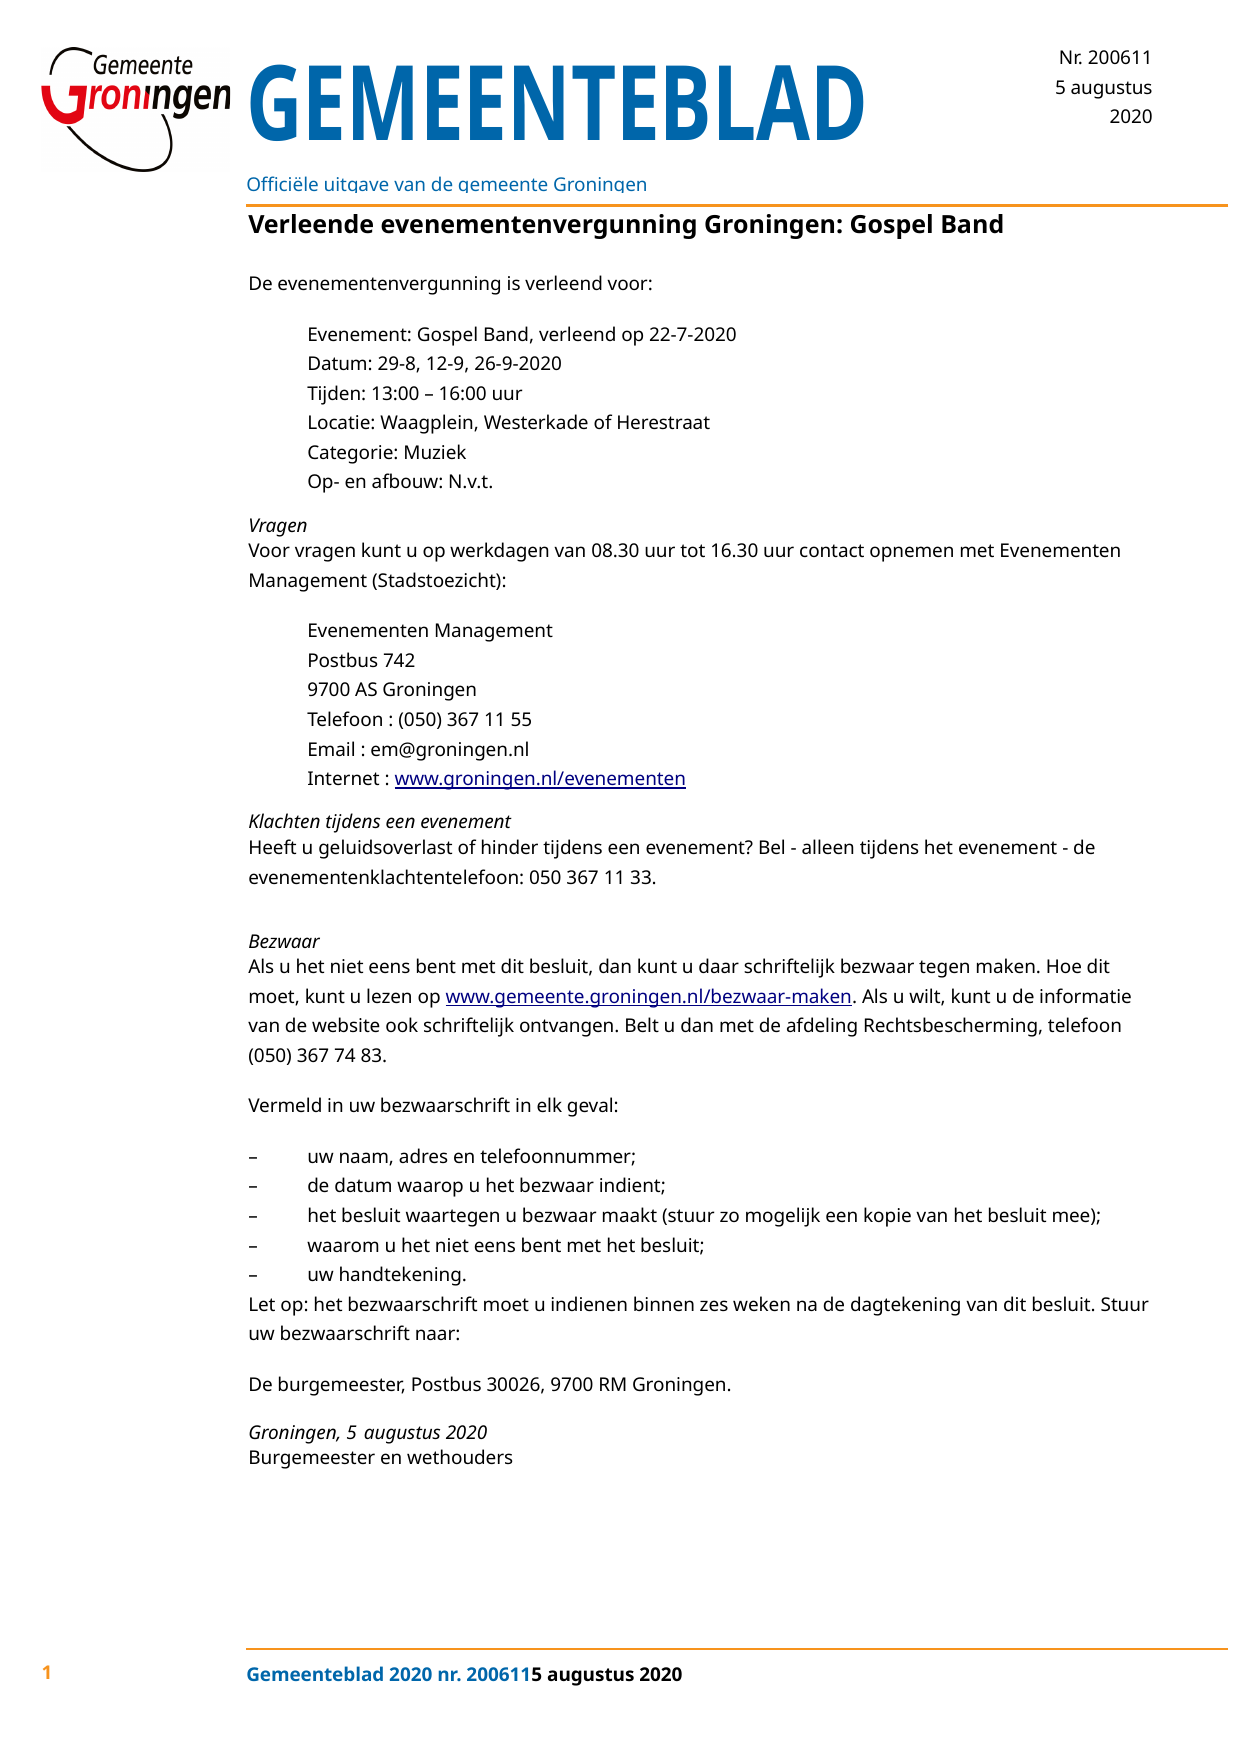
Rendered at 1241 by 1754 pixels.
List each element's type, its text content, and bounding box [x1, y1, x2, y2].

text De burgemeester, Postbus 30026, 9700 RM Groningen. [248, 1371, 1152, 1397]
picture [41, 47, 231, 172]
list Internet : www.groningen.nl/evenementen [248, 765, 1152, 791]
list 9700 AS Groningen [248, 677, 1152, 702]
text De evenementenvergunning is verleend voor: [248, 270, 1152, 296]
list Telefoon : (050) 367 11 55 [248, 706, 1152, 732]
text Burgemeester en wethouders [248, 1444, 1152, 1470]
text Groningen, 5 augustus 2020 [248, 1419, 1152, 1444]
list Evenementen Management [248, 617, 1152, 643]
list Email : em@groningen.nl [248, 736, 1152, 762]
text Vermeld in uw bezwaarschrift in elk geval: [248, 1093, 1152, 1118]
text Als u het niet eens bent met dit besluit, dan kunt u daar schriftelijk bezwaar tegen maken. Hoe dit moet, kunt u lezen op www.gemeente.groningen.nl/bezwaar-maken. Als u wilt, kunt u de informatie van de website ook schriftelijk ontvangen. Belt u dan met de afdeling Rechtsbescherming, telefoon (050) 367 74 83. [248, 953, 1152, 1068]
list Datum: 29-8, 12-9, 26-9-2020 [248, 350, 1152, 376]
list Tijden: 13:00 – 16:00 uur [248, 380, 1152, 406]
list uw handtekening. [248, 1261, 1152, 1287]
text Heeft u geluidsoverlast of hinder tijdens een evenement? Bel - alleen tijdens het evenement - de evenementenklachtentelefoon: 050 367 11 33. [248, 834, 1152, 889]
list Locatie: Waagplein, Westerkade of Herestraat [248, 409, 1152, 435]
text Let op: het bezwaarschrift moet u indienen binnen zes weken na de dagtekening van dit besluit. Stuur uw bezwaarschrift naar: [248, 1291, 1152, 1346]
text Vragen [248, 512, 1152, 537]
list waarom u het niet eens bent met het besluit; [248, 1232, 1152, 1258]
list uw naam, adres en telefoonnummer; [248, 1143, 1152, 1169]
list de datum waarop u het bezwaar indient; [248, 1173, 1152, 1198]
list Postbus 742 [248, 647, 1152, 673]
list Op- en afbouw: N.v.t. [248, 469, 1152, 494]
text Klachten tijdens een evenement [248, 808, 1152, 834]
list het besluit waartegen u bezwaar maakt (stuur zo mogelijk een kopie van het besluit mee); [248, 1202, 1152, 1228]
text Bezwaar [248, 928, 1152, 953]
text Verleende evenementenvergunning Groningen: Gospel Band [248, 207, 1152, 241]
text Voor vragen kunt u op werkdagen van 08.30 uur tot 16.30 uur contact opnemen met Evenementen Management (Stadstoezicht): [248, 537, 1152, 593]
list Categorie: Muziek [248, 439, 1152, 465]
list Evenement: Gospel Band, verleend op 22-7-2020 [248, 321, 1152, 346]
